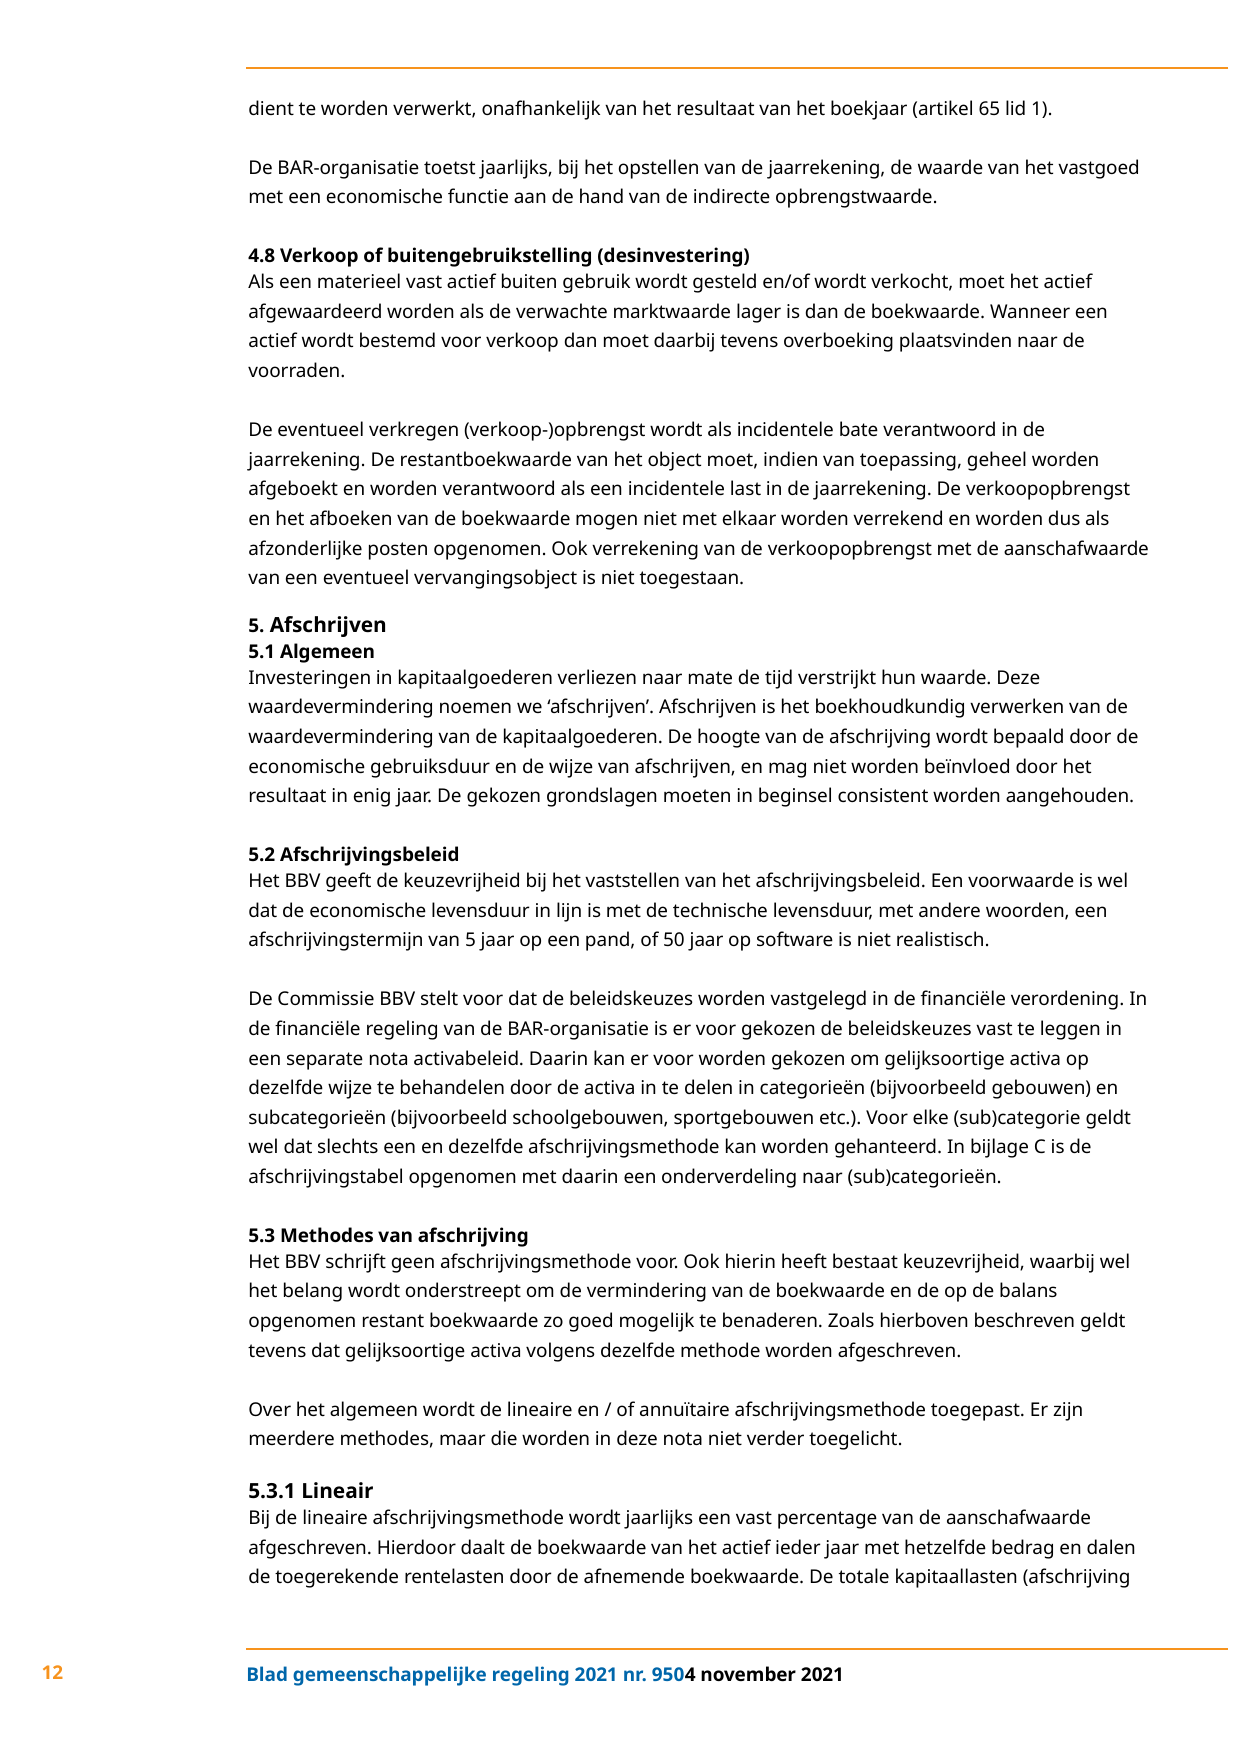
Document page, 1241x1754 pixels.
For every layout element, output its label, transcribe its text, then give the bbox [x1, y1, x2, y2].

text 4.8 Verkoop of buitengebruikstelling (desinvestering) [248, 243, 1152, 268]
text Als een materieel vast actief buiten gebruik wordt gesteld en/of wordt verkocht, moet het actief afgewaardeerd worden als de verwachte marktwaarde lager is dan de boekwaarde. Wanneer een actief wordt bestemd voor verkoop dan moet daarbij tevens overboeking plaatsvinden naar de voorraden. [248, 268, 1152, 383]
text 5.3.1 Lineair [248, 1476, 1152, 1504]
text dient te worden verwerkt, onafhankelijk van het resultaat van het boekjaar (artikel 65 lid 1). [248, 95, 1152, 121]
text De BAR-organisatie toetst jaarlijks, bij het opstellen van de jaarrekening, de waarde van het vastgoed met een economische functie aan de hand van de indirecte opbrengstwaarde. [248, 154, 1152, 209]
text Het BBV geeft de keuzevrijheid bij het vaststellen van het afschrijvingsbeleid. Een voorwaarde is wel dat de economische levensduur in lijn is met de technische levensduur, met andere woorden, een afschrijvingstermijn van 5 jaar op een pand, of 50 jaar op software is niet realistisch. [248, 867, 1152, 952]
text 5.2 Afschrijvingsbeleid [248, 842, 1152, 867]
text Bij de lineaire afschrijvingsmethode wordt jaarlijks een vast percentage van de aanschafwaarde afgeschreven. Hierdoor daalt de boekwaarde van het actief ieder jaar met hetzelfde bedrag en dalen de toegerekende rentelasten door de afnemende boekwaarde. De totale kapitaallasten (afschrijving [248, 1504, 1152, 1589]
text 5.1 Algemeen [248, 638, 1152, 664]
text Het BBV schrijft geen afschrijvingsmethode voor. Ook hierin heeft bestaat keuzevrijheid, waarbij wel het belang wordt onderstreept om de vermindering van de boekwaarde en de op de balans opgenomen restant boekwaarde zo goed mogelijk te benaderen. Zoals hierboven beschreven geldt tevens dat gelijksoortige activa volgens dezelfde methode worden afgeschreven. [248, 1248, 1152, 1362]
text De Commissie BBV stelt voor dat de beleidskeuzes worden vastgelegd in de financiële verordening. In de financiële regeling van de BAR-organisatie is er voor gekozen de beleidskeuzes vast te leggen in een separate nota activabeleid. Daarin kan er voor worden gekozen om gelijksoortige activa op dezelfde wijze te behandelen door de activa in te delen in categorieën (bijvoorbeeld gebouwen) en subcategorieën (bijvoorbeeld schoolgebouwen, sportgebouwen etc.). Voor elke (sub)categorie geldt wel dat slechts een en dezelfde afschrijvingsmethode kan worden gehanteerd. In bijlage C is de afschrijvingstabel opgenomen met daarin een onderverdeling naar (sub)categorieën. [248, 986, 1152, 1189]
text 5.3 Methodes van afschrijving [248, 1222, 1152, 1248]
text Over het algemeen wordt de lineaire en / of annuïtaire afschrijvingsmethode toegepast. Er zijn meerdere methodes, maar die worden in deze nota niet verder toegelicht. [248, 1396, 1152, 1451]
picture [41, 47, 231, 172]
text Investeringen in kapitaalgoederen verliezen naar mate de tijd verstrijkt hun waarde. Deze waardevermindering noemen we ‘afschrijven’. Afschrijven is het boekhoudkundig verwerken van de waardevermindering van de kapitaalgoederen. De hoogte van de afschrijving wordt bepaald door de economische gebruiksduur en de wijze van afschrijven, en mag niet worden beïnvloed door het resultaat in enig jaar. De gekozen grondslagen moeten in beginsel consistent worden aangehouden. [248, 664, 1152, 808]
text De eventueel verkregen (verkoop-)opbrengst wordt als incidentele bate verantwoord in de jaarrekening. De restantboekwaarde van het object moet, indien van toepassing, geheel worden afgeboekt en worden verantwoord als een incidentele last in de jaarrekening. De verkoopopbrengst en het afboeken van de boekwaarde mogen niet met elkaar worden verrekend en worden dus als afzonderlijke posten opgenomen. Ook verrekening van de verkoopopbrengst met de aanschafwaarde van een eventueel vervangingsobject is niet toegestaan. [248, 416, 1152, 590]
text 5. Afschrijven [248, 610, 1152, 638]
